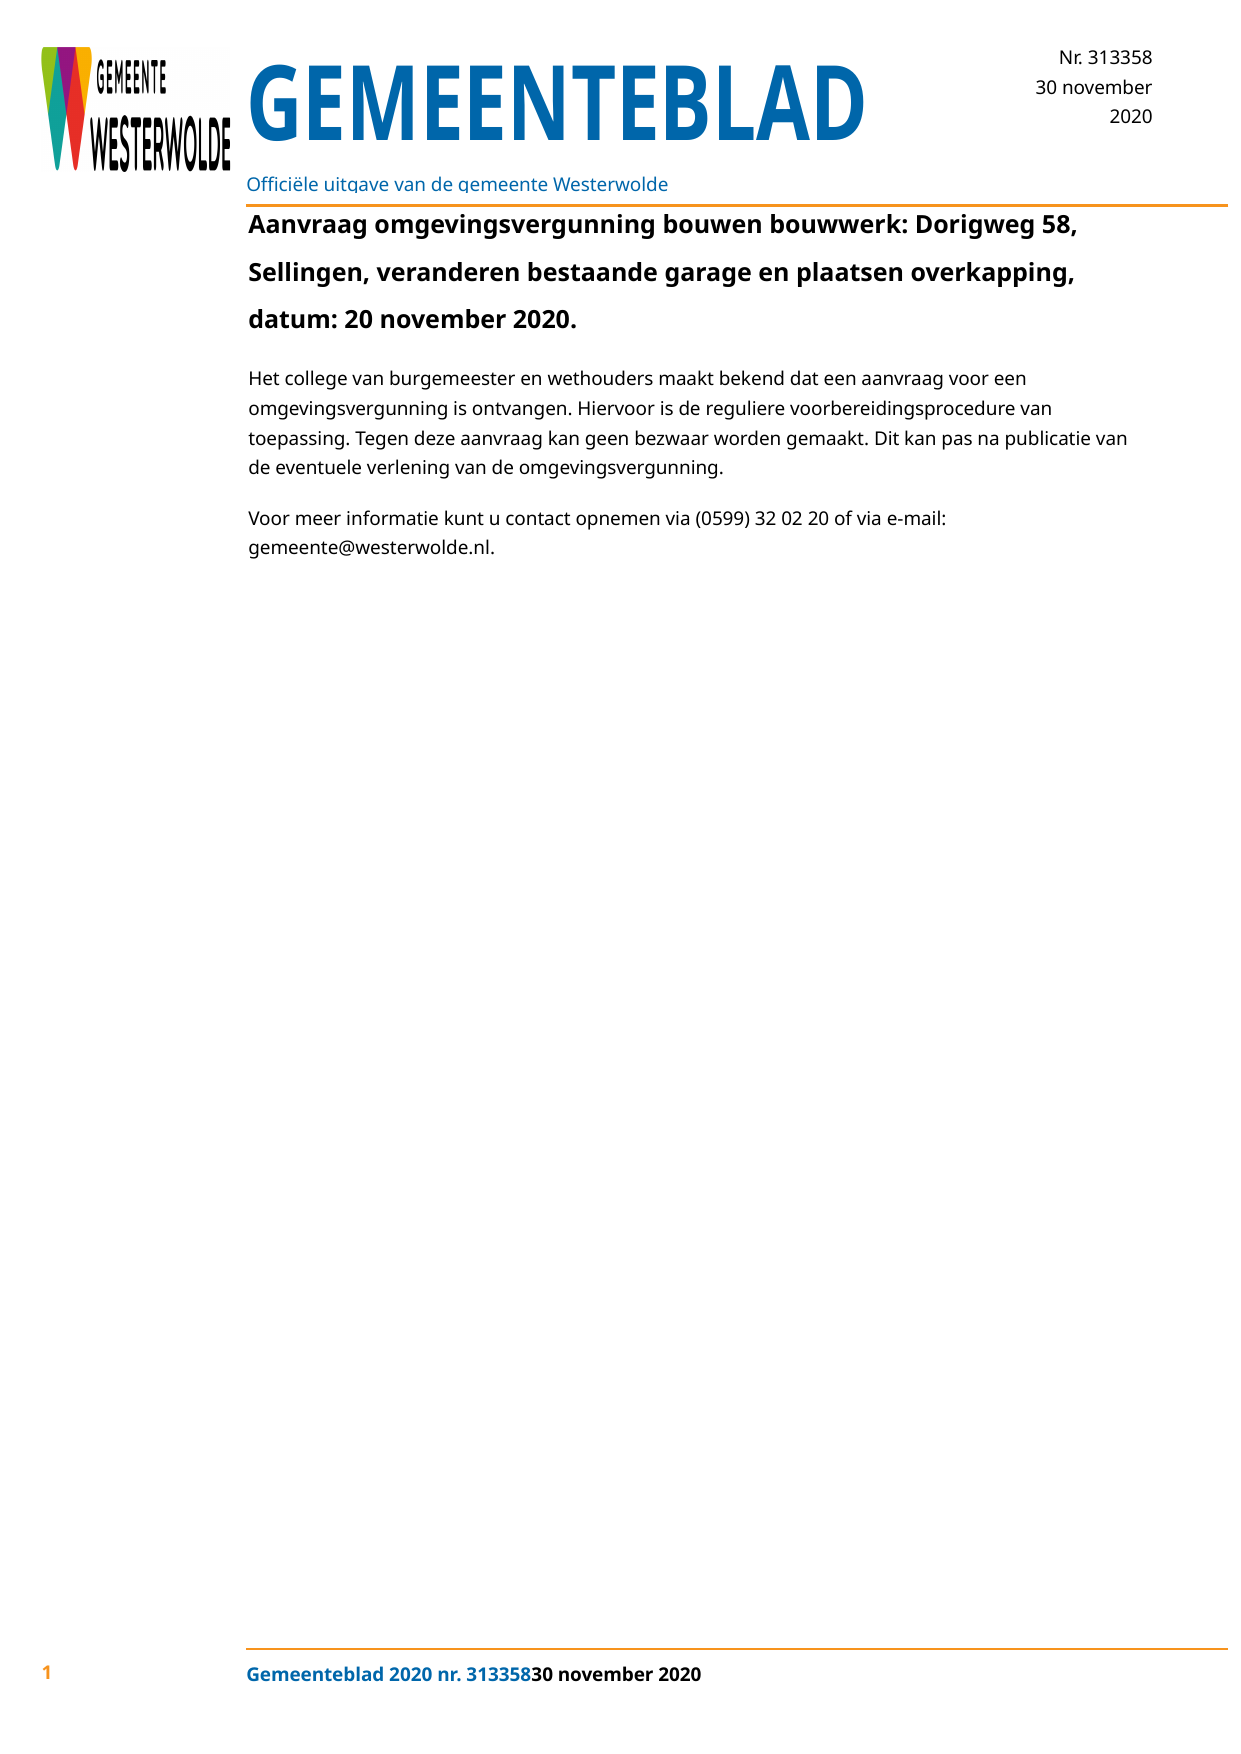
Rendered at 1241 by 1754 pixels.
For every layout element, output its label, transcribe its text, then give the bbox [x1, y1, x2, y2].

text Het college van burgemeester en wethouders maakt bekend dat een aanvraag voor een omgevingsvergunning is ontvangen. Hiervoor is de reguliere voorbereidingsprocedure van toepassing. Tegen deze aanvraag kan geen bezwaar worden gemaakt. Dit kan pas na publicatie van de eventuele verlening van de omgevingsvergunning. [248, 366, 1152, 480]
picture [41, 47, 231, 172]
text Voor meer informatie kunt u contact opnemen via (0599) 32 02 20 of via e-mail: gemeente@westerwolde.nl. [248, 505, 1152, 560]
text Aanvraag omgevingsvergunning bouwen bouwwerk: Dorigweg 58, Sellingen, veranderen bestaande garage en plaatsen overkapping, datum: 20 november 2020. [248, 207, 1152, 336]
